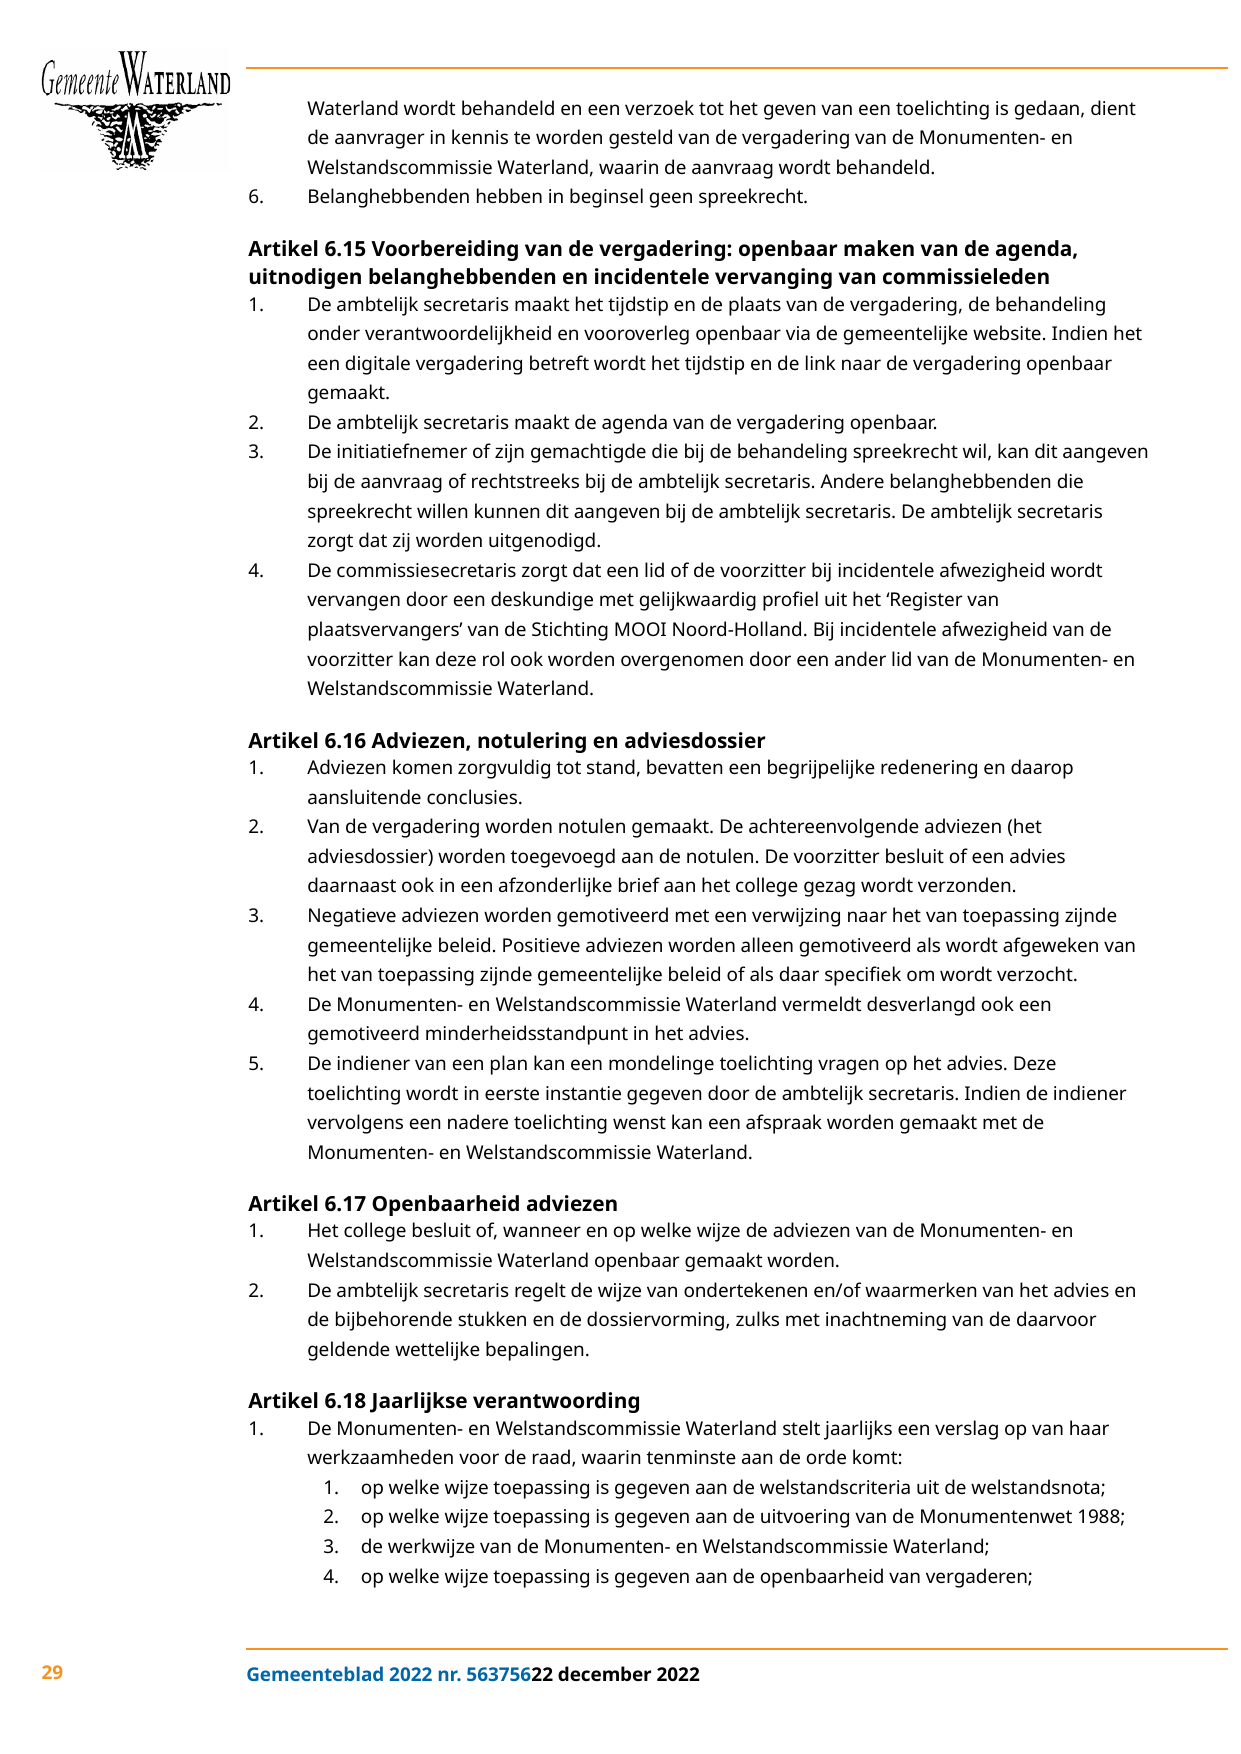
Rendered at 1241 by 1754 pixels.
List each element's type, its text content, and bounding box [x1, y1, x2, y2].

list Adviezen komen zorgvuldig tot stand, bevatten een begrijpelijke redenering en daarop aansluitende conclusies. [248, 754, 1152, 809]
text Artikel 6.17 Openbaarheid adviezen [248, 1189, 1152, 1218]
text Artikel 6.18 Jaarlijkse verantwoording [248, 1386, 1152, 1415]
list op welke wijze toepassing is gegeven aan de welstandscriteria uit de welstandsnota; [323, 1474, 1152, 1500]
list Van de vergadering worden notulen gemaakt. De achtereenvolgende adviezen (het adviesdossier) worden toegevoegd aan de notulen. De voorzitter besluit of een advies daarnaast ook in een afzonderlijke brief aan het college gezag wordt verzonden. [248, 813, 1152, 898]
list op welke wijze toepassing is gegeven aan de openbaarheid van vergaderen; [323, 1563, 1152, 1588]
list Negatieve adviezen worden gemotiveerd met een verwijzing naar het van toepassing zijnde gemeentelijke beleid. Positieve adviezen worden alleen gemotiveerd als wordt afgeweken van het van toepassing zijnde gemeentelijke beleid of als daar specifiek om wordt verzocht. [248, 902, 1152, 987]
list Waterland wordt behandeld en een verzoek tot het geven van een toelichting is gedaan, dient de aanvrager in kennis te worden gesteld van de vergadering van de Monumenten- en Welstandscommissie Waterland, waarin de aanvraag wordt behandeld. [248, 95, 1152, 180]
list Belanghebbenden hebben in beginsel geen spreekrecht. [248, 183, 1152, 209]
text Artikel 6.16 Adviezen, notulering en adviesdossier [248, 726, 1152, 754]
text Artikel 6.15 Voorbereiding van de vergadering: openbaar maken van de agenda, uitnodigen belanghebbenden en incidentele vervanging van commissieleden [248, 234, 1152, 291]
list De ambtelijk secretaris regelt de wijze van ondertekenen en/of waarmerken van het advies en de bijbehorende stukken en de dossiervorming, zulks met inachtneming van de daarvoor geldende wettelijke bepalingen. [248, 1277, 1152, 1362]
list de werkwijze van de Monumenten- en Welstandscommissie Waterland; [323, 1533, 1152, 1559]
list De initiatiefnemer of zijn gemachtigde die bij de behandeling spreekrecht wil, kan dit aangeven bij de aanvraag of rechtstreeks bij de ambtelijk secretaris. Andere belanghebbenden die spreekrecht willen kunnen dit aangeven bij de ambtelijk secretaris. De ambtelijk secretaris zorgt dat zij worden uitgenodigd. [248, 439, 1152, 553]
list De Monumenten- en Welstandscommissie Waterland vermeldt desverlangd ook een gemotiveerd minderheidsstandpunt in het advies. [248, 991, 1152, 1046]
list op welke wijze toepassing is gegeven aan de uitvoering van de Monumentenwet 1988; [323, 1504, 1152, 1529]
list Het college besluit of, wanneer en op welke wijze de adviezen van de Monumenten- en Welstandscommissie Waterland openbaar gemaakt worden. [248, 1218, 1152, 1273]
picture [41, 47, 231, 172]
list De ambtelijk secretaris maakt het tijdstip en de plaats van de vergadering, de behandeling onder verantwoordelijkheid en vooroverleg openbaar via de gemeentelijke website. Indien het een digitale vergadering betreft wordt het tijdstip en de link naar de vergadering openbaar gemaakt. [248, 291, 1152, 405]
list De Monumenten- en Welstandscommissie Waterland stelt jaarlijks een verslag op van haar werkzaamheden voor de raad, waarin tenminste aan de orde komt: [248, 1415, 1152, 1470]
list De indiener van een plan kan een mondelinge toelichting vragen op het advies. Deze toelichting wordt in eerste instantie gegeven door de ambtelijk secretaris. Indien de indiener vervolgens een nadere toelichting wenst kan een afspraak worden gemaakt met de Monumenten- en Welstandscommissie Waterland. [248, 1050, 1152, 1164]
list De ambtelijk secretaris maakt de agenda van de vergadering openbaar. [248, 409, 1152, 435]
list De commissiesecretaris zorgt dat een lid of de voorzitter bij incidentele afwezigheid wordt vervangen door een deskundige met gelijkwaardig profiel uit het ‘Register van plaatsvervangers’ van de Stichting MOOI Noord-Holland. Bij incidentele afwezigheid van de voorzitter kan deze rol ook worden overgenomen door een ander lid van de Monumenten- en Welstandscommissie Waterland. [248, 557, 1152, 701]
